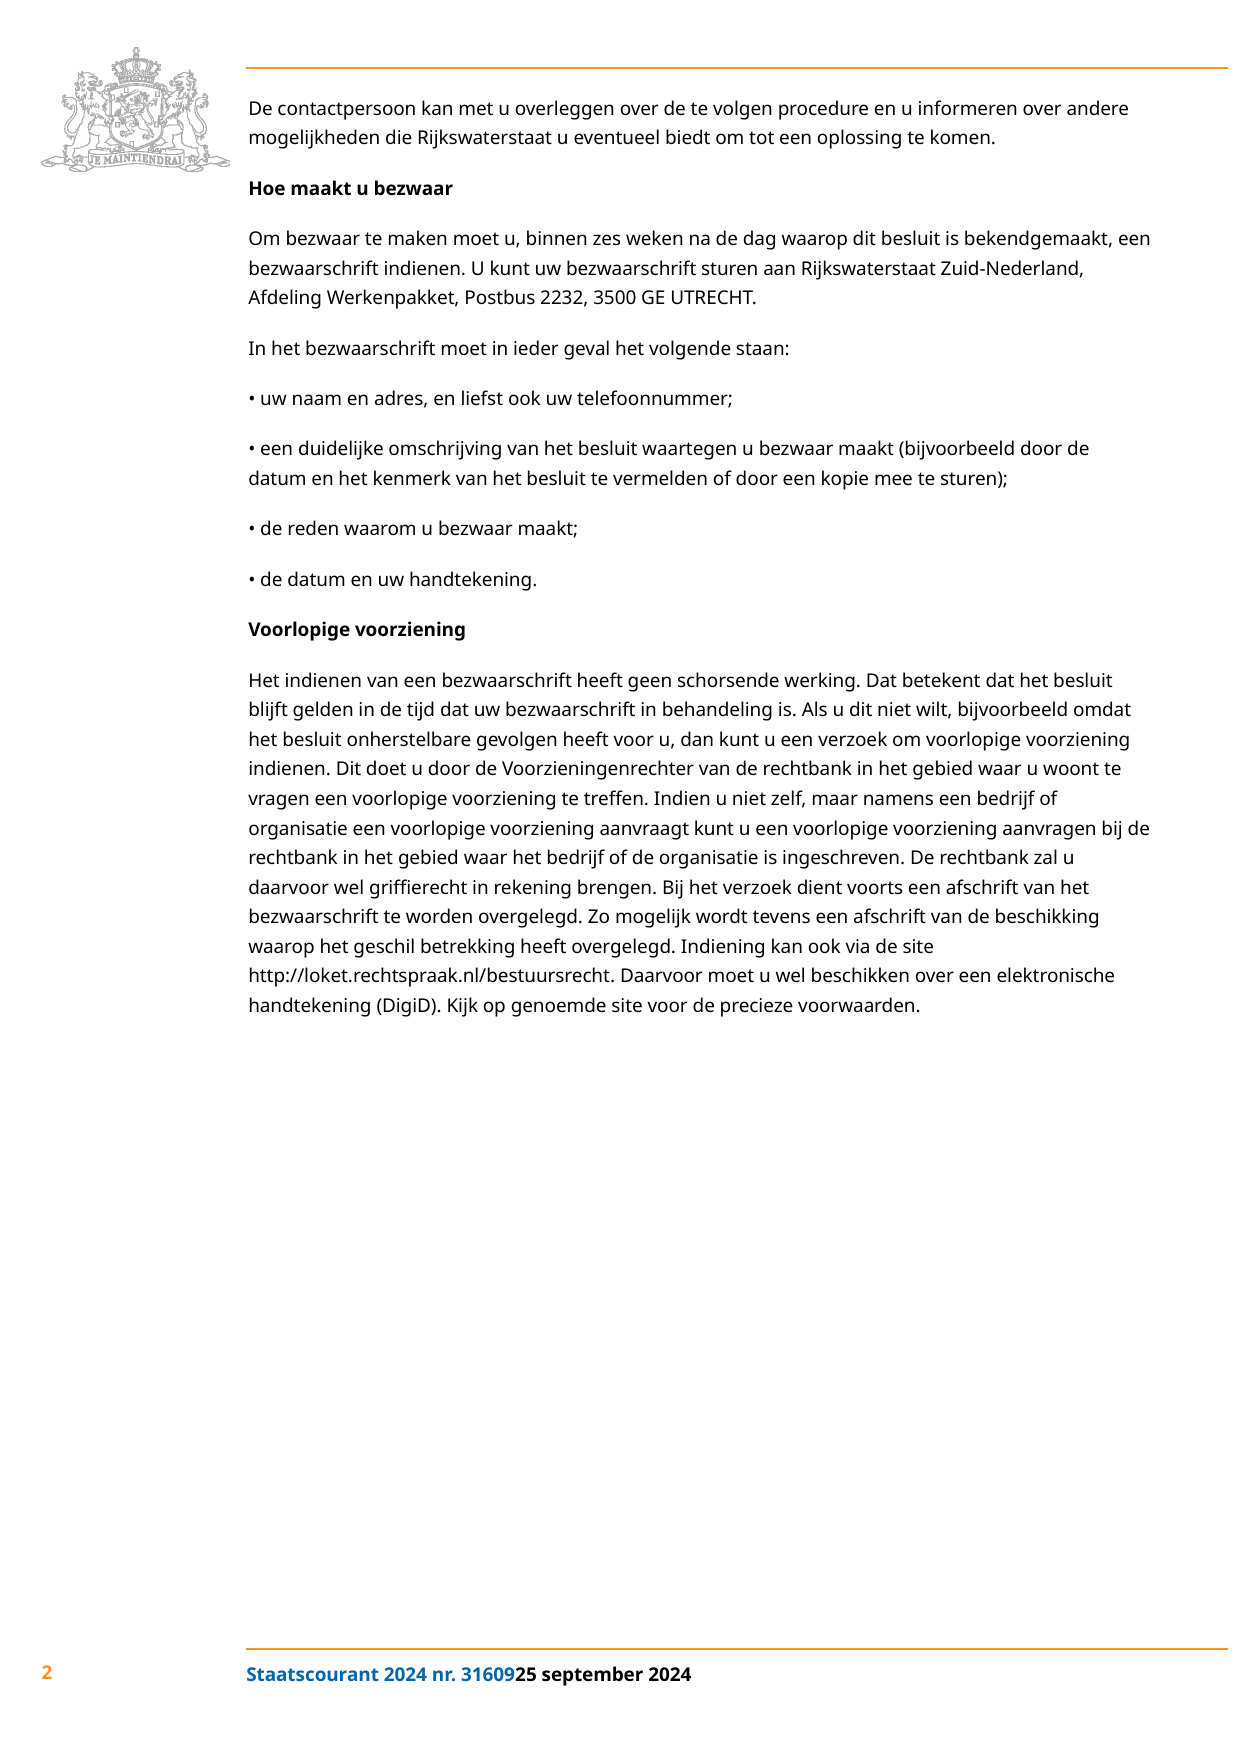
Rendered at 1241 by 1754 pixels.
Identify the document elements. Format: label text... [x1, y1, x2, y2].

text Het indienen van een bezwaarschrift heeft geen schorsende werking. Dat betekent dat het besluit blijft gelden in de tijd dat uw bezwaarschrift in behandeling is. Als u dit niet wilt, bijvoorbeeld omdat het besluit onherstelbare gevolgen heeft voor u, dan kunt u een verzoek om voorlopige voorziening indienen. Dit doet u door de Voorzieningenrechter van de rechtbank in het gebied waar u woont te vragen een voorlopige voorziening te treffen. Indien u niet zelf, maar namens een bedrijf of organisatie een voorlopige voorziening aanvraagt kunt u een voorlopige voorziening aanvragen bij de rechtbank in het gebied waar het bedrijf of de organisatie is ingeschreven. De rechtbank zal u daarvoor wel griffierecht in rekening brengen. Bij het verzoek dient voorts een afschrift van het bezwaarschrift te worden overgelegd. Zo mogelijk wordt tevens een afschrift van de beschikking waarop het geschil betrekking heeft overgelegd. Indiening kan ook via de site http://loket.rechtspraak.nl/bestuursrecht. Daarvoor moet u wel beschikken over een elektronische handtekening (DigiD). Kijk op genoemde site voor de precieze voorwaarden. [248, 667, 1152, 1018]
text Hoe maakt u bezwaar [248, 175, 1152, 201]
text In het bezwaarschrift moet in ieder geval het volgende staan: [248, 335, 1152, 361]
text Om bezwaar te maken moet u, binnen zes weken na de dag waarop dit besluit is bekendgemaakt, een bezwaarschrift indienen. U kunt uw bezwaarschrift sturen aan Rijkswaterstaat Zuid-Nederland, Afdeling Werkenpakket, Postbus 2232, 3500 GE UTRECHT. [248, 225, 1152, 310]
text • de reden waarom u bezwaar maakt; [248, 516, 1152, 541]
text • de datum en uw handtekening. [248, 566, 1152, 592]
text • een duidelijke omschrijving van het besluit waartegen u bezwaar maakt (bijvoorbeeld door de datum en het kenmerk van het besluit te vermelden of door een kopie mee te sturen); [248, 436, 1152, 491]
text De contactpersoon kan met u overleggen over de te volgen procedure en u informeren over andere mogelijkheden die Rijkswaterstaat u eventueel biedt om tot een oplossing te komen. [248, 95, 1152, 150]
text • uw naam en adres, en liefst ook uw telefoonnummer; [248, 385, 1152, 411]
text Voorlopige voorziening [248, 616, 1152, 642]
picture [41, 47, 231, 172]
